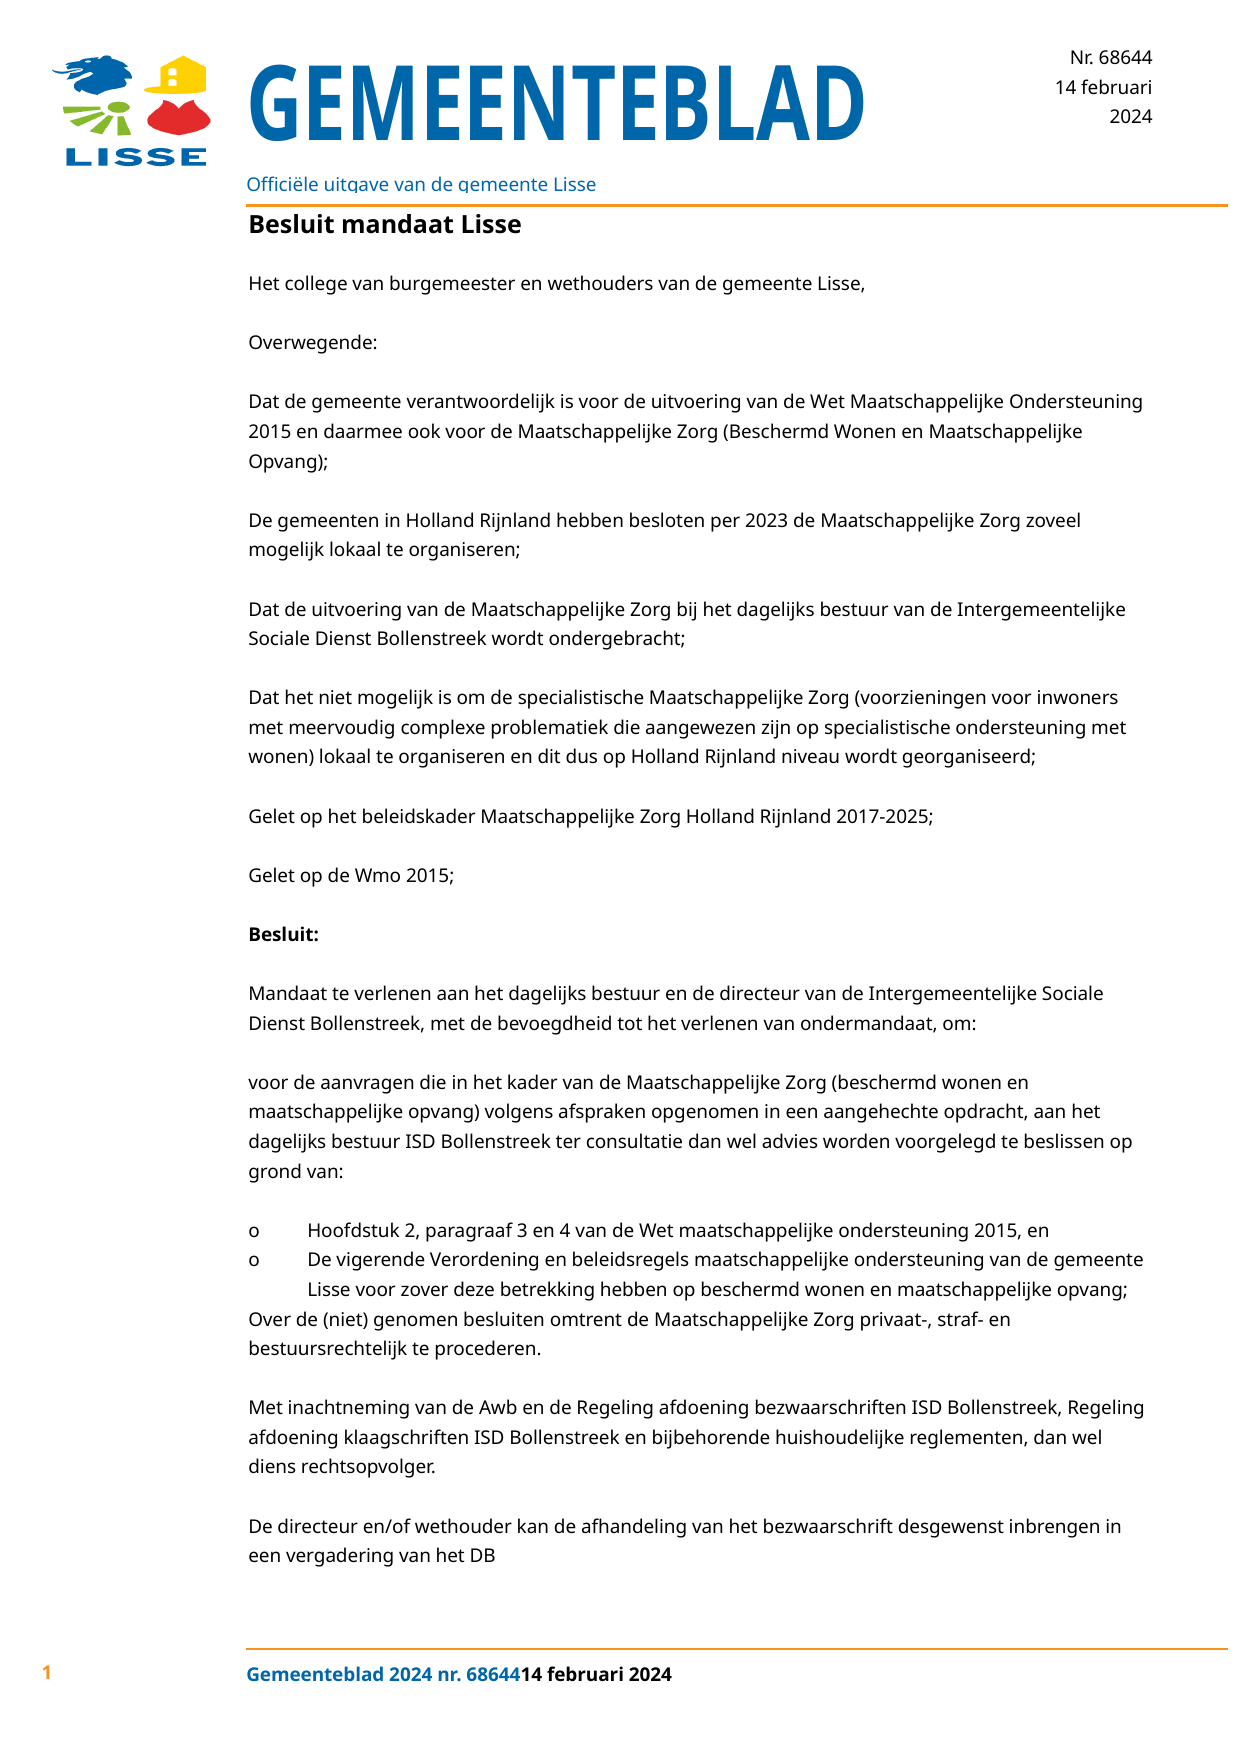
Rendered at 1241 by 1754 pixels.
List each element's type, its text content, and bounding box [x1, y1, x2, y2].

text De gemeenten in Holland Rijnland hebben besloten per 2023 de Maatschappelijke Zorg zoveel mogelijk lokaal te organiseren; [248, 507, 1152, 562]
text Overwegende: [248, 329, 1152, 355]
text voor de aanvragen die in het kader van de Maatschappelijke Zorg (beschermd wonen en maatschappelijke opvang) volgens afspraken opgenomen in een aangehechte opdracht, aan het dagelijks bestuur ISD Bollenstreek ter consultatie dan wel advies worden voorgelegd te beslissen op grond van: [248, 1069, 1152, 1183]
text Dat de gemeente verantwoordelijk is voor de uitvoering van de Wet Maatschappelijke Ondersteuning 2015 en daarmee ook voor de Maatschappelijke Zorg (Beschermd Wonen en Maatschappelijke Opvang); [248, 389, 1152, 473]
text Over de (niet) genomen besluiten omtrent de Maatschappelijke Zorg privaat-, straf- en bestuursrechtelijk te procederen. [248, 1306, 1152, 1361]
text Besluit: [248, 921, 1152, 947]
list Hoofdstuk 2, paragraaf 3 en 4 van de Wet maatschappelijke ondersteuning 2015, en [248, 1217, 1152, 1243]
text Besluit mandaat Lisse [248, 207, 1152, 241]
text De directeur en/of wethouder kan de afhandeling van het bezwaarschrift desgewenst inbrengen in een vergadering van het DB [248, 1513, 1152, 1568]
list De vigerende Verordening en beleidsregels maatschappelijke ondersteuning van de gemeente Lisse voor zover deze betrekking hebben op beschermd wonen en maatschappelijke opvang; [248, 1247, 1152, 1302]
text Dat het niet mogelijk is om de specialistische Maatschappelijke Zorg (voorzieningen voor inwoners met meervoudig complexe problematiek die aangewezen zijn op specialistische ondersteuning met wonen) lokaal te organiseren en dit dus op Holland Rijnland niveau wordt georganiseerd; [248, 684, 1152, 769]
text Dat de uitvoering van de Maatschappelijke Zorg bij het dagelijks bestuur van de Intergemeentelijke Sociale Dienst Bollenstreek wordt ondergebracht; [248, 596, 1152, 651]
text Met inachtneming van de Awb en de Regeling afdoening bezwaarschriften ISD Bollenstreek, Regeling afdoening klaagschriften ISD Bollenstreek en bijbehorende huishoudelijke reglementen, dan wel diens rechtsopvolger. [248, 1394, 1152, 1479]
text Mandaat te verlenen aan het dagelijks bestuur en de directeur van de Intergemeentelijke Sociale Dienst Bollenstreek, met de bevoegdheid tot het verlenen van ondermandaat, om: [248, 980, 1152, 1036]
text Gelet op de Wmo 2015; [248, 862, 1152, 888]
text Gelet op het beleidskader Maatschappelijke Zorg Holland Rijnland 2017-2025; [248, 803, 1152, 828]
text Het college van burgemeester en wethouders van de gemeente Lisse, [248, 270, 1152, 296]
picture [41, 47, 231, 172]
